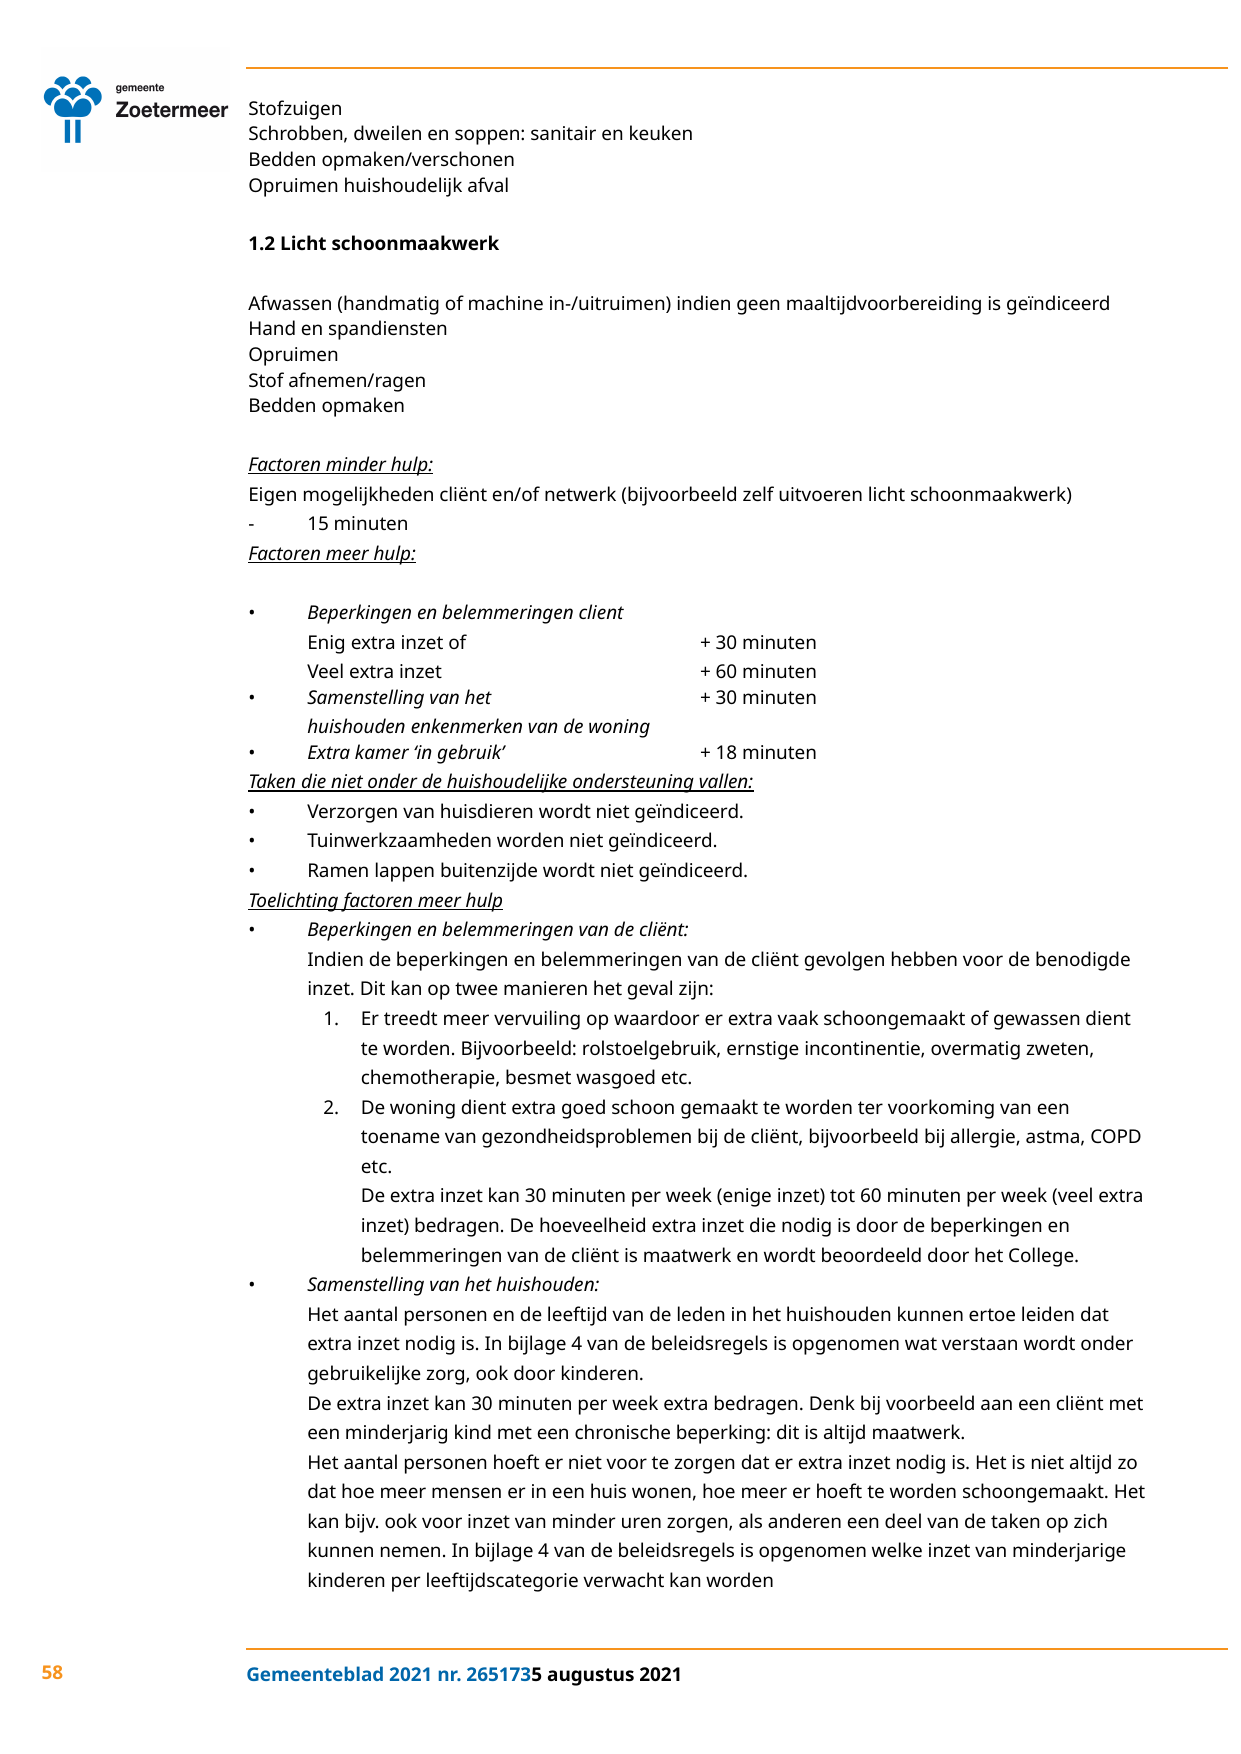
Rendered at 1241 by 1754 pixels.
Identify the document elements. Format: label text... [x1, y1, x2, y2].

table_cell Opruimen [248, 341, 1152, 367]
table_cell Extra kamer ‘in gebruik’ [248, 740, 700, 765]
list Indien de beperkingen en belemmeringen van de cliënt gevolgen hebben voor de benodigde inzet. Dit kan op twee manieren het geval zijn: [248, 946, 1152, 1001]
text Taken die niet onder de huishoudelijke ondersteuning vallen: [248, 768, 1152, 794]
table_header + 30 minuten + 60 minuten [700, 599, 1152, 684]
list Het aantal personen en de leeftijd van de leden in het huishouden kunnen ertoe leiden dat extra inzet nodig is. In bijlage 4 van de beleidsregels is opgenomen wat verstaan wordt onder gebruikelijke zorg, ook door kinderen. [248, 1301, 1152, 1386]
list De extra inzet kan 30 minuten per week (enige inzet) tot 60 minuten per week (veel extra inzet) bedragen. De hoeveelheid extra inzet die nodig is door de beperkingen en belemmeringen van de cliënt is maatwerk en wordt beoordeeld door het College. [323, 1183, 1152, 1267]
table_header Afwassen (handmatig of machine in-/uitruimen) indien geen maaltijdvoorbereiding is geïndiceerd [248, 290, 1152, 316]
list Tuinwerkzaamheden worden niet geïndiceerd. [248, 828, 1152, 853]
table_cell Bedden opmaken [248, 393, 1152, 418]
text Toelichting factoren meer hulp [248, 887, 1152, 912]
list Beperkingen en belemmeringen van de cliënt: [248, 916, 1152, 942]
text Factoren minder hulp: [248, 451, 1152, 477]
text Eigen mogelijkheden cliënt en/of netwerk (bijvoorbeeld zelf uitvoeren licht schoonmaakwerk) [248, 481, 1152, 507]
list De woning dient extra goed schoon gemaakt te worden ter voorkoming van een toename van gezondheidsproblemen bij de cliënt, bijvoorbeeld bij allergie, astma, COPD etc. [323, 1094, 1152, 1179]
text Factoren meer hulp: [248, 540, 1152, 566]
text 1.2 Licht schoonmaakwerk [248, 231, 1152, 256]
table_cell Stof afnemen/ragen [248, 367, 1152, 393]
table_cell + 18 minuten [700, 740, 1152, 765]
list Het aantal personen hoeft er niet voor te zorgen dat er extra inzet nodig is. Het is niet altijd zo dat hoe meer mensen er in een huis wonen, hoe meer er hoeft te worden schoongemaakt. Het kan bijv. ook voor inzet van minder uren zorgen, als anderen een deel van de taken op zich kunnen nemen. In bijlage 4 van de beleidsregels is opgenomen welke inzet van minderjarige kinderen per leeftijdscategorie verwacht kan worden [248, 1449, 1152, 1593]
table_cell Samenstelling van het huishouden enkenmerken van de woning [248, 684, 700, 739]
table_cell Bedden opmaken/verschonen [248, 146, 1152, 172]
list Ramen lappen buitenzijde wordt niet geïndiceerd. [248, 857, 1152, 883]
list Er treedt meer vervuiling op waardoor er extra vaak schoongemaakt of gewassen dient te worden. Bijvoorbeeld: rolstoelgebruik, ernstige incontinentie, overmatig zweten, chemotherapie, besmet wasgoed etc. [323, 1005, 1152, 1090]
table_cell Opruimen huishoudelijk afval [248, 172, 1152, 198]
table_header Beperkingen en belemmeringen client Enig extra inzet of Veel extra inzet [248, 599, 700, 684]
list 15 minuten [248, 510, 1152, 536]
list Verzorgen van huisdieren wordt niet geïndiceerd. [248, 798, 1152, 824]
picture [41, 47, 231, 172]
list Samenstelling van het huishouden: [248, 1271, 1152, 1297]
list De extra inzet kan 30 minuten per week extra bedragen. Denk bij voorbeeld aan een cliënt met een minderjarig kind met een chronische beperking: dit is altijd maatwerk. [248, 1390, 1152, 1445]
table_cell Hand en spandiensten [248, 316, 1152, 341]
table_header Stofzuigen [248, 95, 1152, 121]
table_cell + 30 minuten [700, 684, 1152, 739]
table_cell Schrobben, dweilen en soppen: sanitair en keuken [248, 121, 1152, 146]
